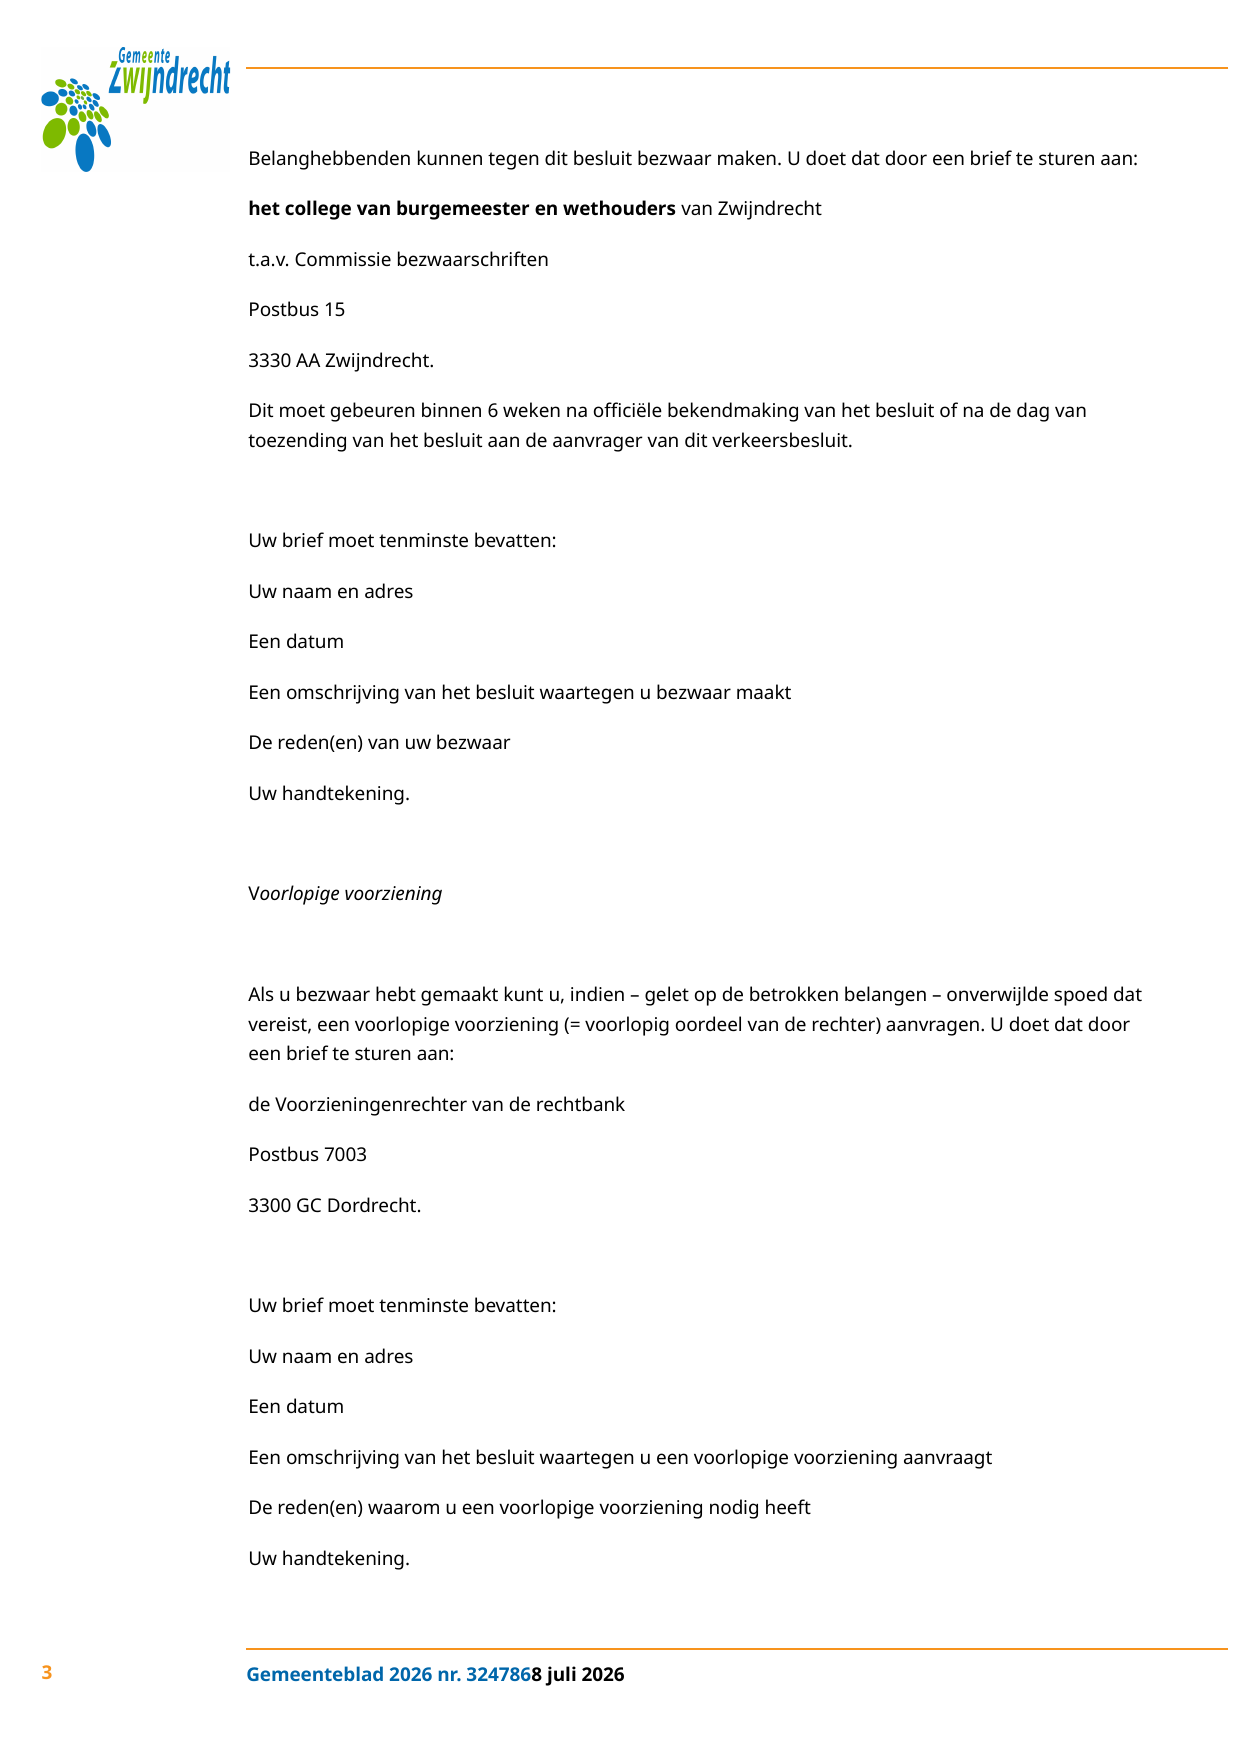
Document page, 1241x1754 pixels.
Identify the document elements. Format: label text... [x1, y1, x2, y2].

text Uw handtekening. [248, 780, 1152, 806]
text Belanghebbenden kunnen tegen dit besluit bezwaar maken. U doet dat door een brief te sturen aan: [248, 145, 1152, 171]
text Een datum [248, 1393, 1152, 1419]
text Postbus 7003 [248, 1141, 1152, 1167]
text Uw handtekening. [248, 1545, 1152, 1571]
text Als u bezwaar hebt gemaakt kunt u, indien – gelet op de betrokken belangen – onverwijlde spoed dat vereist, een voorlopige voorziening (= voorlopig oordeel van de rechter) aanvragen. U doet dat door een brief te sturen aan: [248, 981, 1152, 1066]
text Voorlopige voorziening [248, 881, 1152, 906]
text Dit moet gebeuren binnen 6 weken na officiële bekendmaking van het besluit of na de dag van toezending van het besluit aan de aanvrager van dit verkeersbesluit. [248, 397, 1152, 453]
text Uw brief moet tenminste bevatten: [248, 1293, 1152, 1318]
text Een omschrijving van het besluit waartegen u een voorlopige voorziening aanvraagt [248, 1444, 1152, 1470]
text t.a.v. Commissie bezwaarschriften [248, 246, 1152, 272]
text Uw brief moet tenminste bevatten: [248, 528, 1152, 553]
text Uw naam en adres [248, 1343, 1152, 1369]
text Uw naam en adres [248, 578, 1152, 604]
text 3300 GC Dordrecht. [248, 1192, 1152, 1218]
text Postbus 15 [248, 296, 1152, 322]
picture [41, 47, 231, 172]
text Een datum [248, 628, 1152, 654]
text Een omschrijving van het besluit waartegen u bezwaar maakt [248, 679, 1152, 705]
text het college van burgemeester en wethouders van Zwijndrecht [248, 196, 1152, 221]
text de Voorzieningenrechter van de rechtbank [248, 1091, 1152, 1117]
text De reden(en) waarom u een voorlopige voorziening nodig heeft [248, 1494, 1152, 1520]
text De reden(en) van uw bezwaar [248, 729, 1152, 755]
text 3330 AA Zwijndrecht. [248, 347, 1152, 373]
